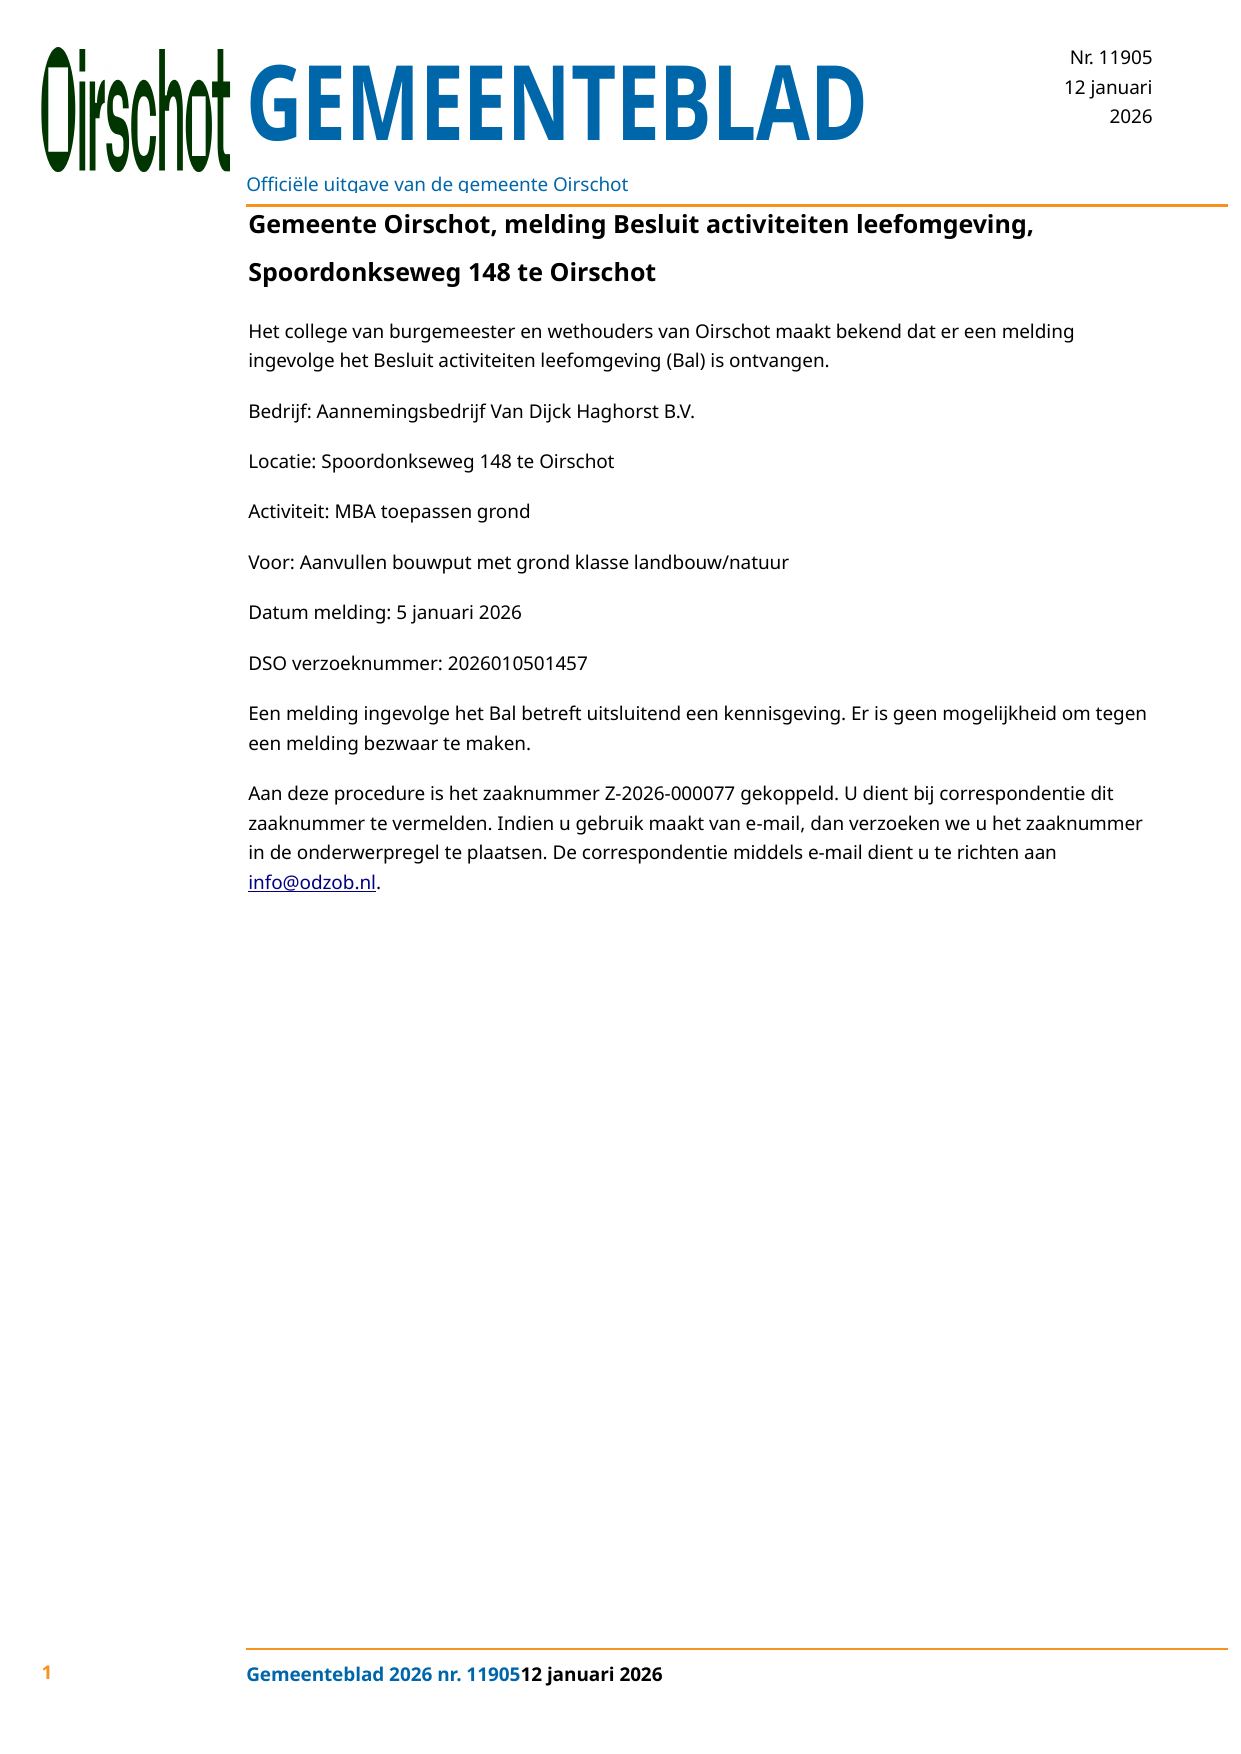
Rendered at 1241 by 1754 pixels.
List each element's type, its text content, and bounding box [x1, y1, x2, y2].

text Aan deze procedure is het zaaknummer Z-2026-000077 gekoppeld. U dient bij correspondentie dit zaaknummer te vermelden. Indien u gebruik maakt van e-mail, dan verzoeken we u het zaaknummer in de onderwerpregel te plaatsen. De correspondentie middels e-mail dient u te richten aan info@odzob.nl. [248, 780, 1152, 895]
text Activiteit: MBA toepassen grond [248, 499, 1152, 524]
text DSO verzoeknummer: 2026010501457 [248, 650, 1152, 676]
text Locatie: Spoordonkseweg 148​ te Oirschot [248, 448, 1152, 474]
text Bedrijf: Aannemingsbedrijf Van Dijck Haghorst B.V. [248, 398, 1152, 424]
text Een melding ingevolge het Bal betreft uitsluitend een kennisgeving. Er is geen mogelijkheid om tegen een melding bezwaar te maken. [248, 700, 1152, 756]
text Het college van burgemeester en wethouders van ​Oirschot maakt bekend dat er een melding ingevolge het Besluit activiteiten leefomgeving (Bal) is ontvangen. [248, 318, 1152, 373]
text Datum melding: 5 januari 2026 [248, 599, 1152, 625]
picture [41, 47, 231, 172]
text Voor: Aanvullen bouwput met grond klasse landbouw/natuur [248, 549, 1152, 575]
text Gemeente Oirschot​, melding Besluit activiteiten leefomgeving, Spoordonkseweg 148​ te Oirschot [248, 207, 1152, 288]
